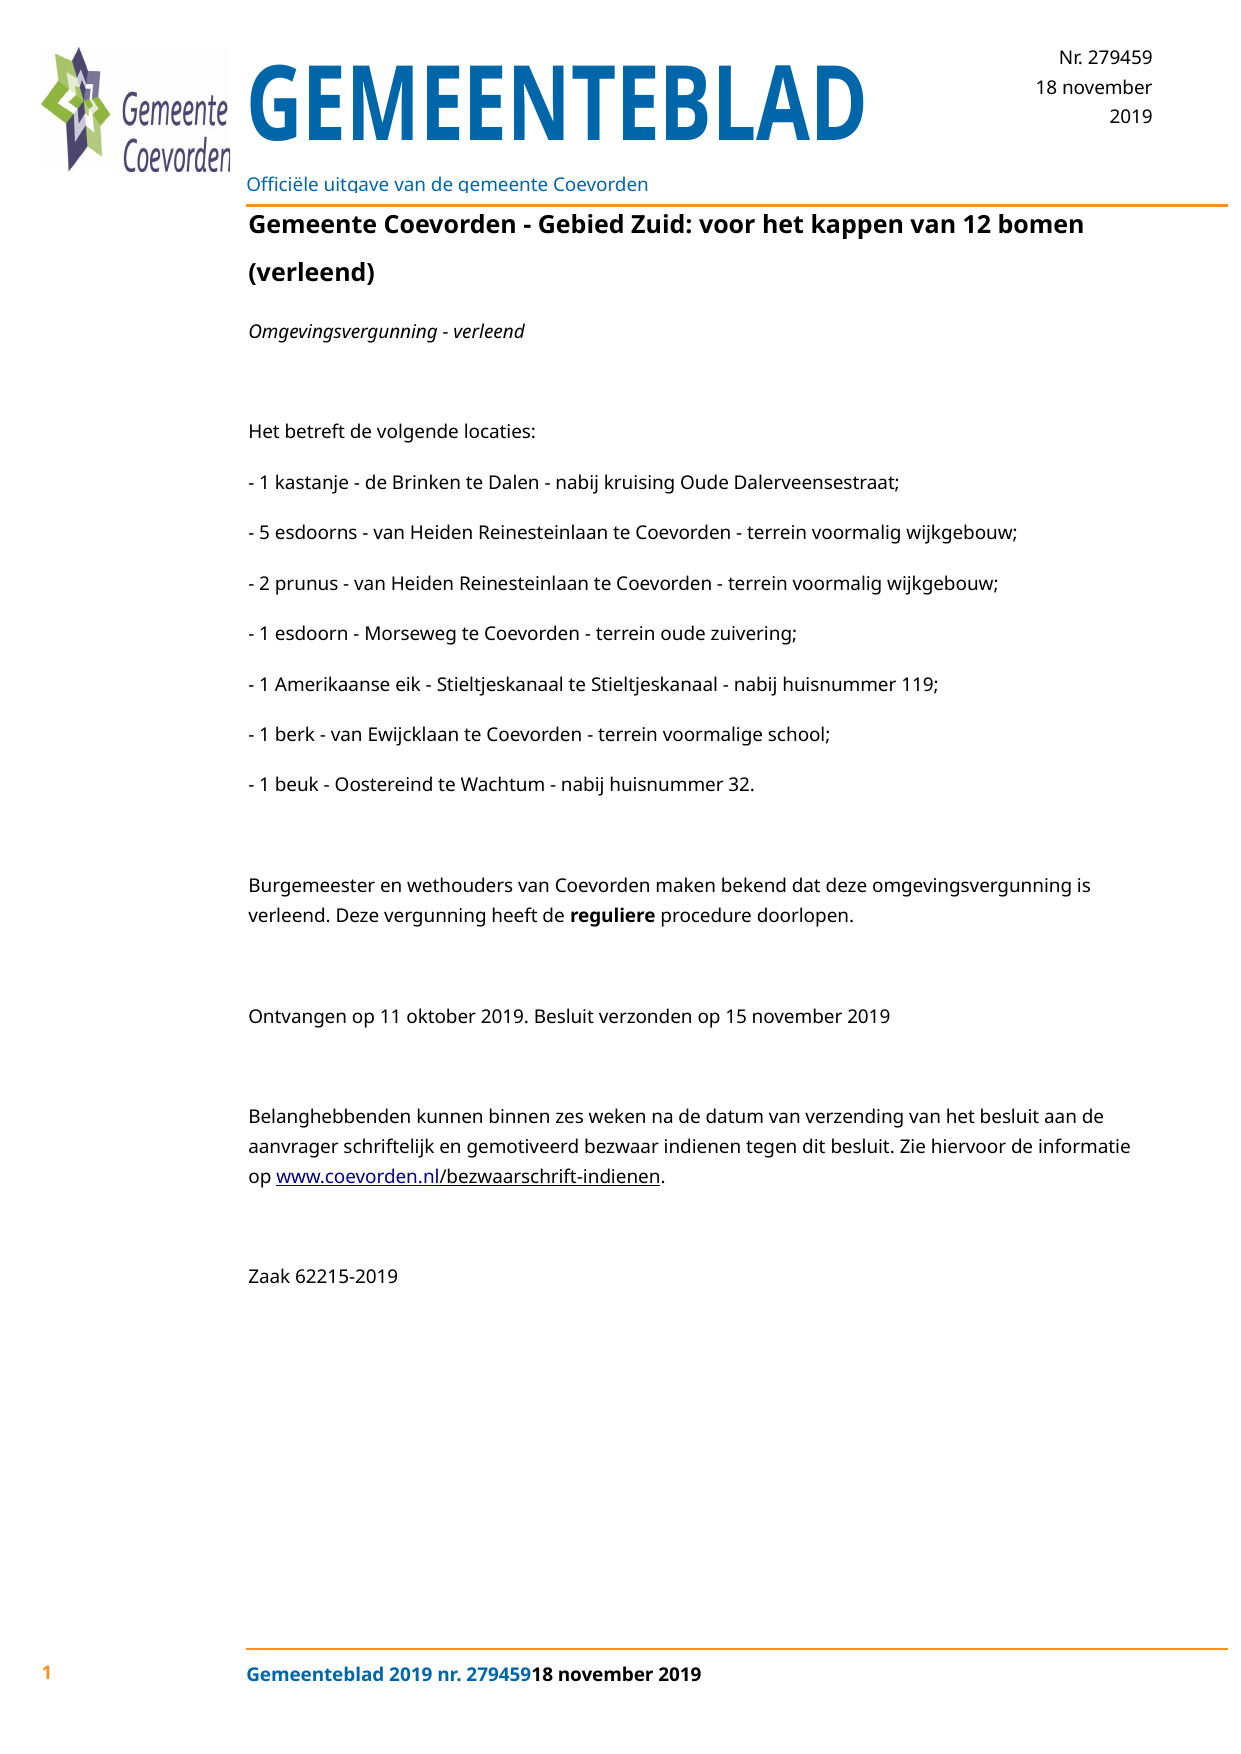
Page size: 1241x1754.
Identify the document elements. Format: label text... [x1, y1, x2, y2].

text - 1 esdoorn - Morseweg te Coevorden - terrein oude zuivering; [248, 620, 1152, 646]
text - 5 esdoorns - van Heiden Reinesteinlaan te Coevorden - terrein voormalig wijkgebouw; [248, 519, 1152, 545]
text - 1 berk - van Ewijcklaan te Coevorden - terrein voormalige school; [248, 721, 1152, 747]
text Burgemeester en wethouders van Coevorden maken bekend dat deze omgevingsvergunning is verleend. Deze vergunning heeft de reguliere procedure doorlopen. [248, 872, 1152, 928]
picture [41, 47, 231, 172]
text Het betreft de volgende locaties: [248, 419, 1152, 444]
text Ontvangen op 11 oktober 2019. Besluit verzonden op 15 november 2019 [248, 1003, 1152, 1029]
text Gemeente Coevorden - Gebied Zuid: voor het kappen van 12 bomen (verleend) [248, 207, 1152, 288]
text Omgevingsvergunning - verleend [248, 318, 1152, 344]
text - 1 kastanje - de Brinken te Dalen - nabij kruising Oude Dalerveensestraat; [248, 469, 1152, 495]
text - 1 beuk - Oostereind te Wachtum - nabij huisnummer 32. [248, 772, 1152, 797]
text - 1 Amerikaanse eik - Stieltjeskanaal te Stieltjeskanaal - nabij huisnummer 119; [248, 671, 1152, 697]
text Belanghebbenden kunnen binnen zes weken na de datum van verzending van het besluit aan de aanvrager schriftelijk en gemotiveerd bezwaar indienen tegen dit besluit. Zie hiervoor de informatie op www.coevorden.nl/bezwaarschrift-indienen. [248, 1104, 1152, 1189]
text - 2 prunus - van Heiden Reinesteinlaan te Coevorden - terrein voormalig wijkgebouw; [248, 570, 1152, 596]
text Zaak 62215-2019 [248, 1264, 1152, 1289]
